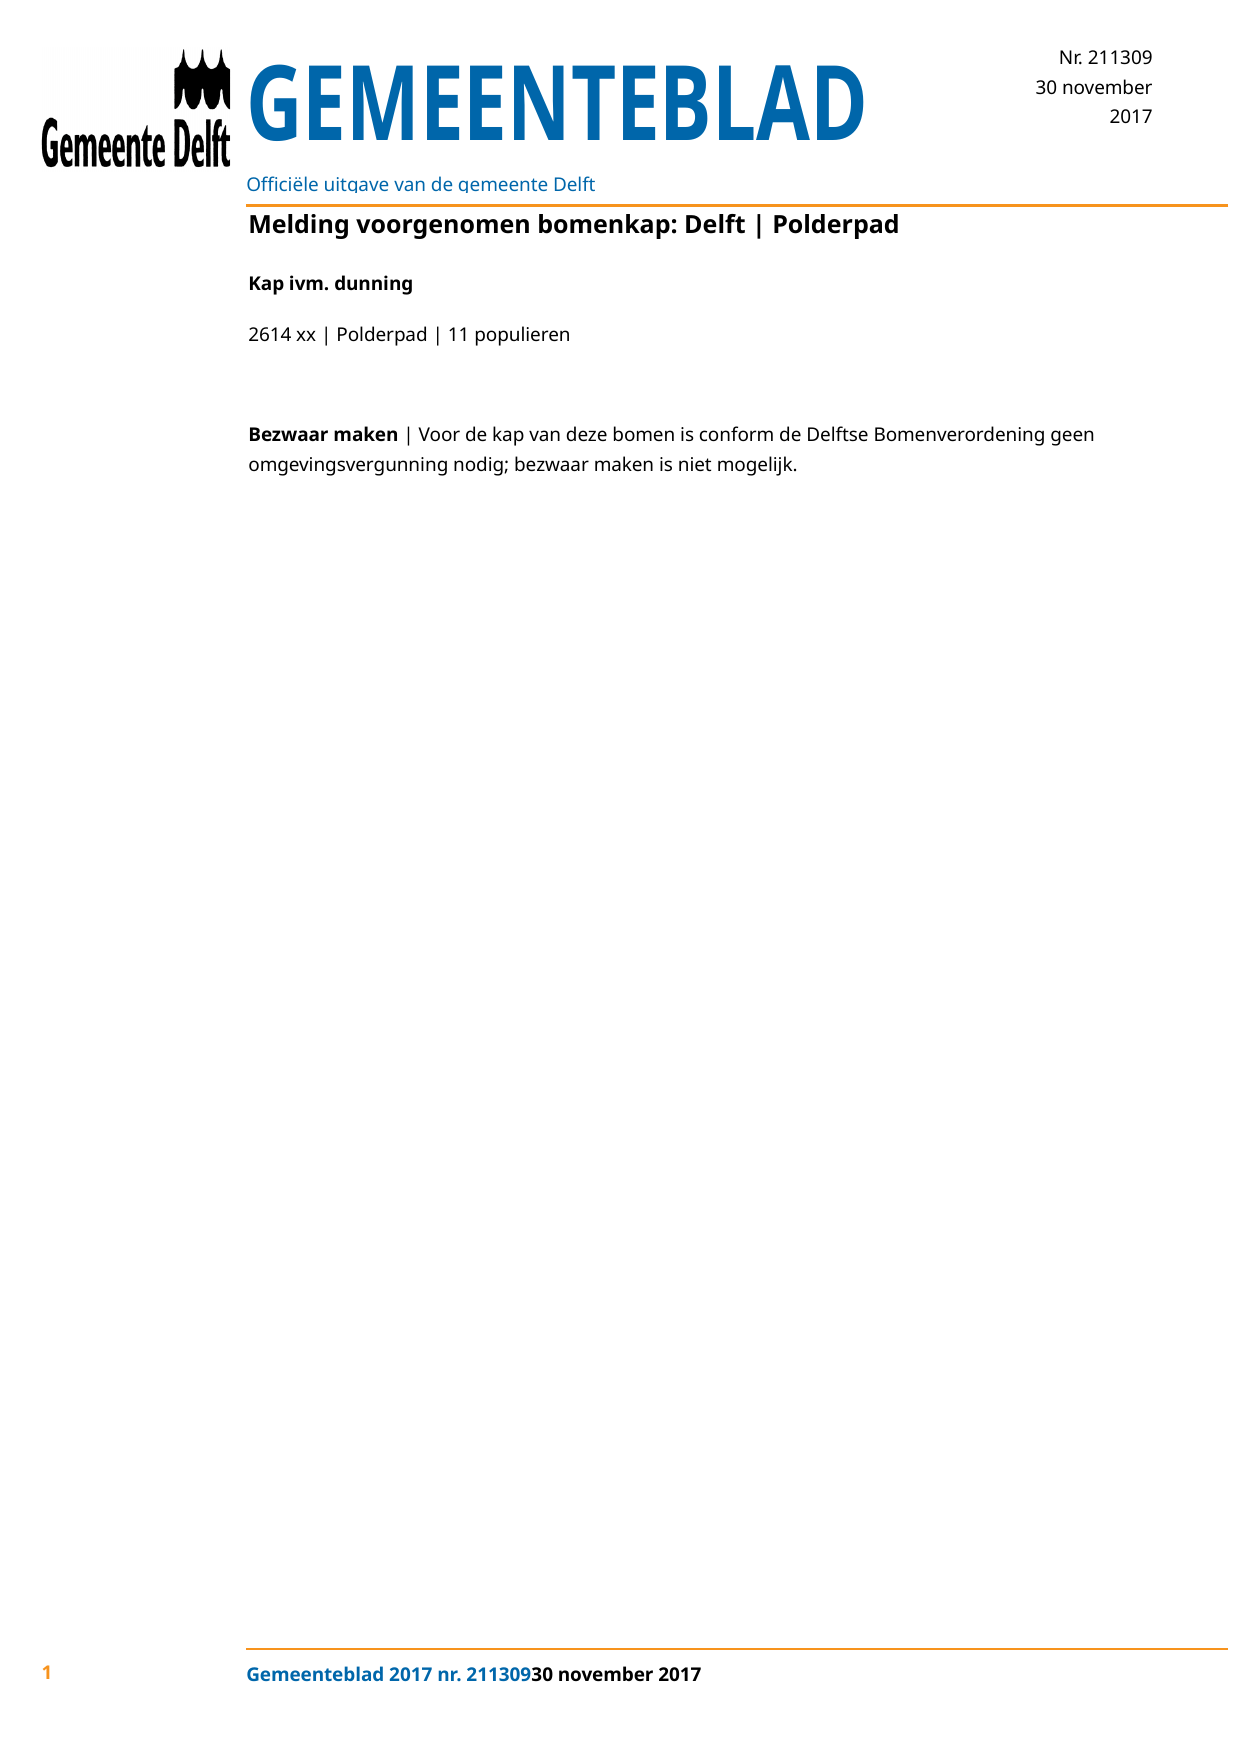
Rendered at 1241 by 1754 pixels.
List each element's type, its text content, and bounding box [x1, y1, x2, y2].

text Melding voorgenomen bomenkap: Delft | Polderpad [248, 207, 1152, 241]
text Kap ivm. dunning [248, 270, 1152, 296]
picture [41, 47, 231, 172]
text 2614 xx | Polderpad | 11 populieren [248, 321, 1152, 346]
text Bezwaar maken | Voor de kap van deze bomen is conform de Delftse Bomenverordening geen omgevingsvergunning nodig; bezwaar maken is niet mogelijk. [248, 422, 1152, 477]
